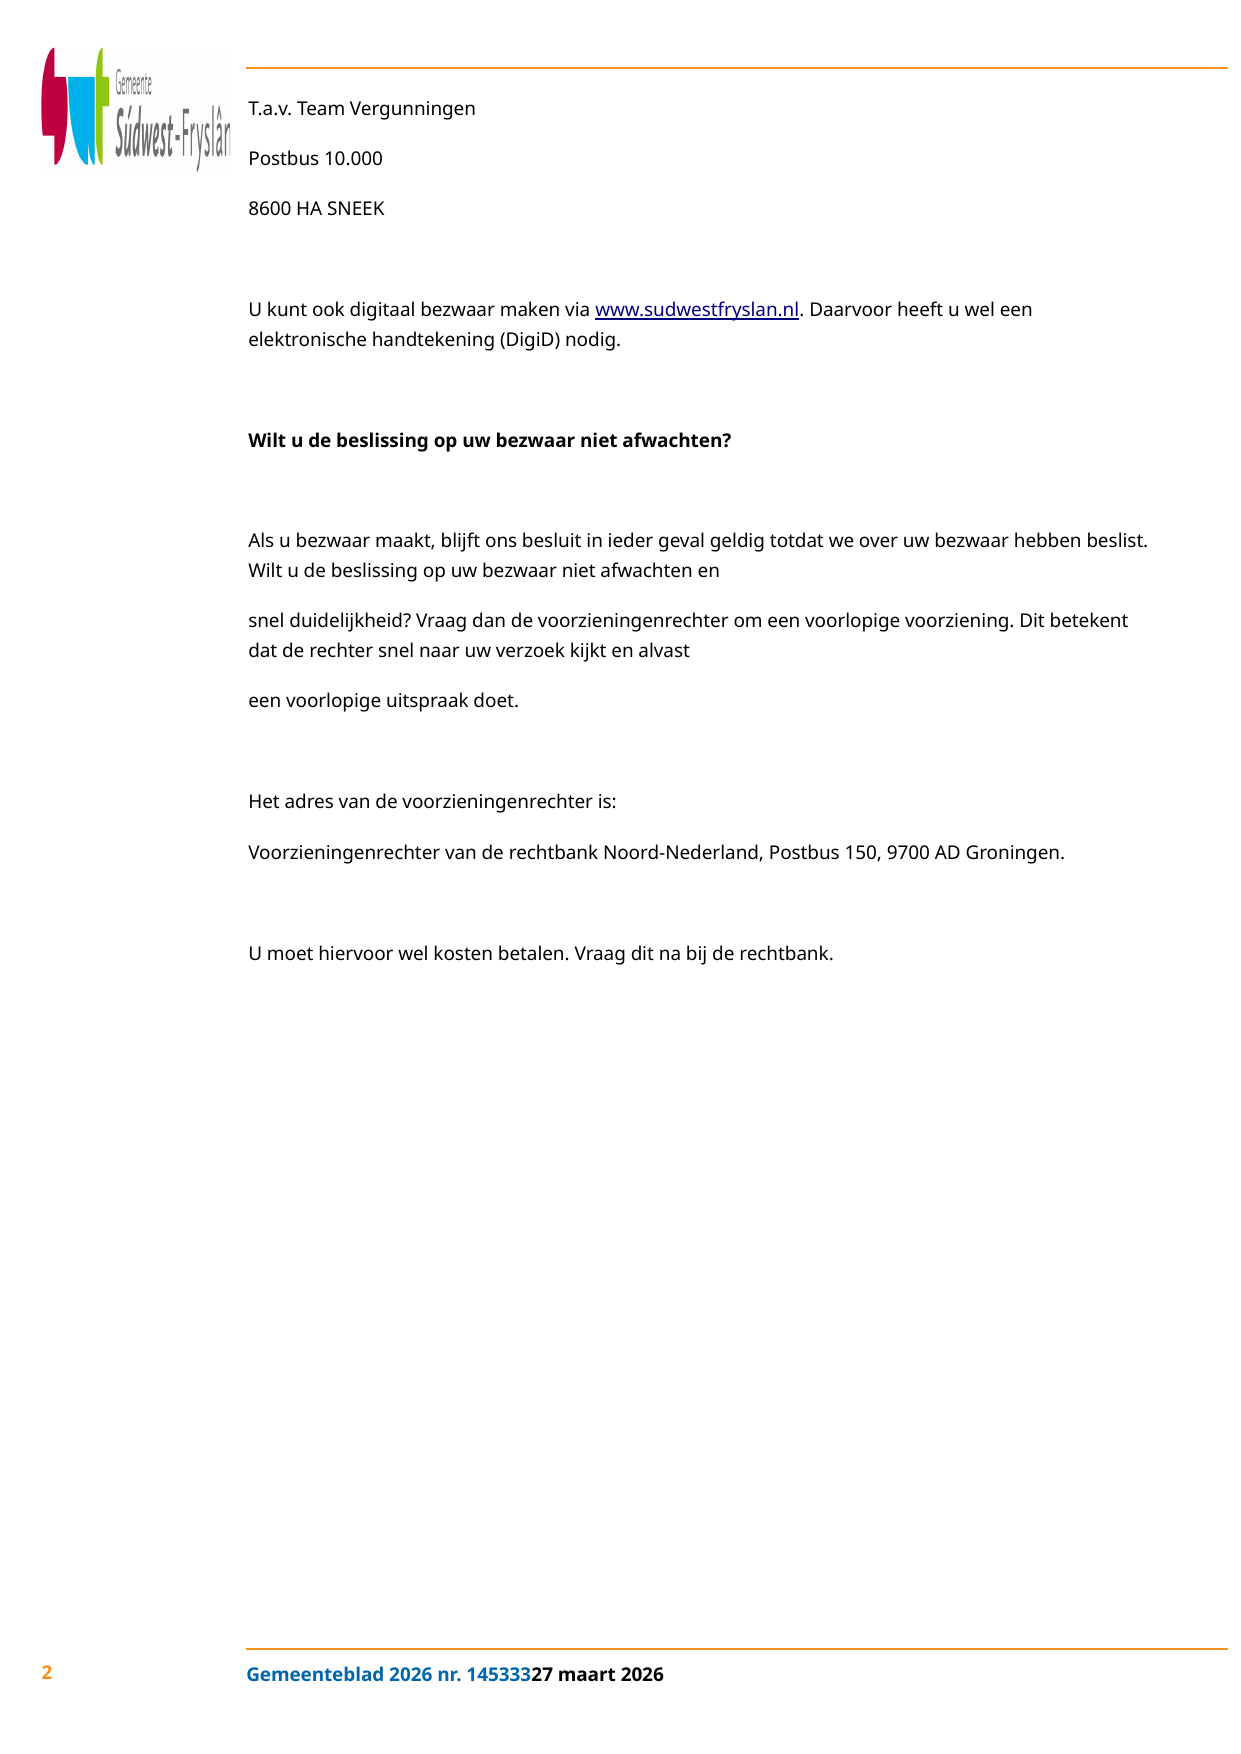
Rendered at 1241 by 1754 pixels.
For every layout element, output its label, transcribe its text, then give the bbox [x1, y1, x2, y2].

text Postbus 10.000 [248, 145, 1152, 171]
text T.a.v. Team Vergunningen [248, 95, 1152, 121]
text snel duidelijkheid? Vraag dan de voorzieningenrechter om een voorlopige voorziening. Dit betekent dat de rechter snel naar uw verzoek kijkt en alvast [248, 608, 1152, 663]
text Voorzieningenrechter van de rechtbank Noord-Nederland, Postbus 150, 9700 AD Groningen. [248, 839, 1152, 865]
text Wilt u de beslissing op uw bezwaar niet afwachten? [248, 427, 1152, 453]
picture [41, 47, 231, 172]
text Als u bezwaar maakt, blijft ons besluit in ieder geval geldig totdat we over uw bezwaar hebben beslist. Wilt u de beslissing op uw bezwaar niet afwachten en [248, 528, 1152, 583]
text een voorlopige uitspraak doet. [248, 688, 1152, 713]
text 8600 HA SNEEK [248, 196, 1152, 221]
text Het adres van de voorzieningenrechter is: [248, 788, 1152, 814]
text U moet hiervoor wel kosten betalen. Vraag dit na bij de rechtbank. [248, 940, 1152, 966]
text U kunt ook digitaal bezwaar maken via www.sudwestfryslan.nl. Daarvoor heeft u wel een elektronische handtekening (DigiD) nodig. [248, 296, 1152, 352]
